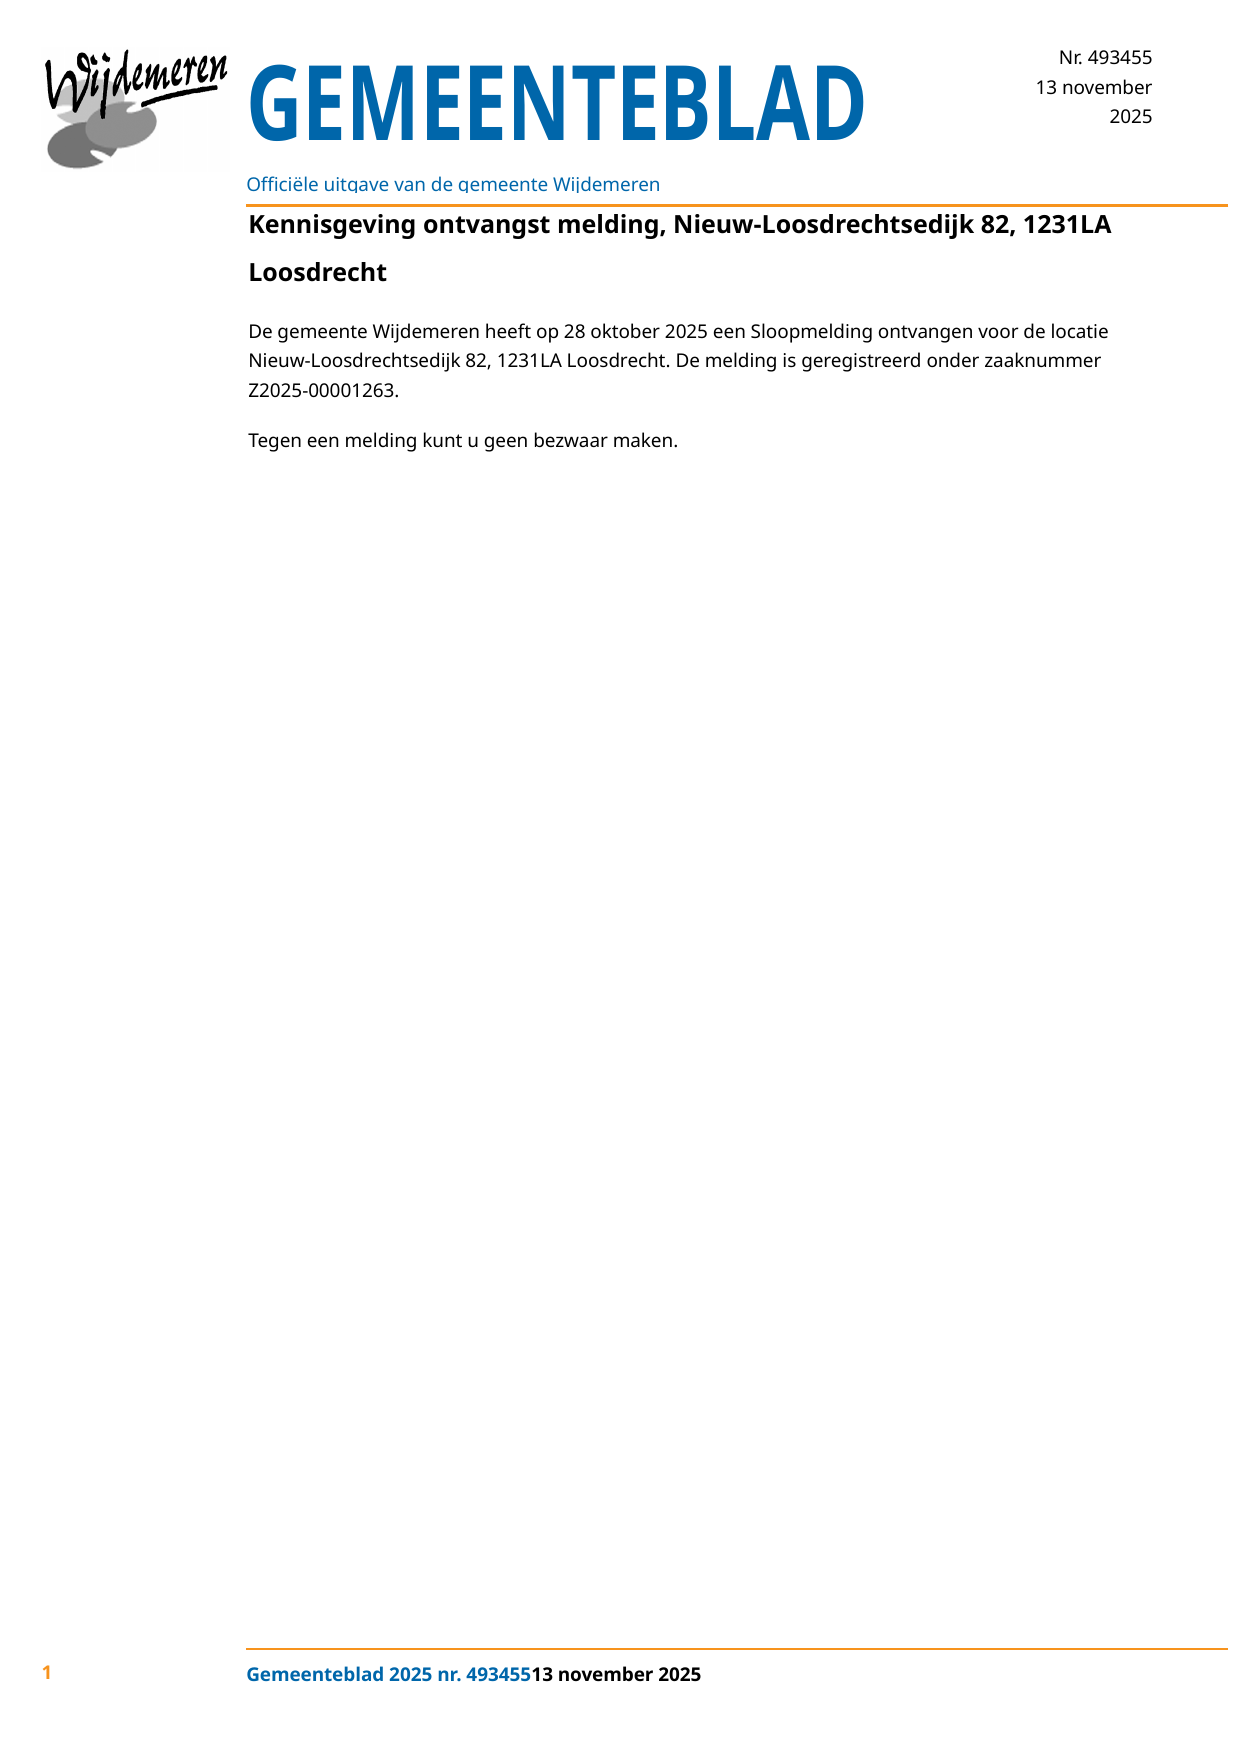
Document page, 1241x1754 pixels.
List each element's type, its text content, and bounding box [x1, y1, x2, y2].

text Tegen een melding kunt u geen bezwaar maken. [248, 427, 1152, 453]
picture [41, 47, 231, 172]
text Kennisgeving ontvangst melding, Nieuw-Loosdrechtsedijk 82, 1231LA Loosdrecht [248, 207, 1152, 288]
text De gemeente Wijdemeren heeft op 28 oktober 2025 een Sloopmelding ontvangen voor de locatie Nieuw-Loosdrechtsedijk 82, 1231LA Loosdrecht. De melding is geregistreerd onder zaaknummer Z2025-00001263. [248, 318, 1152, 403]
